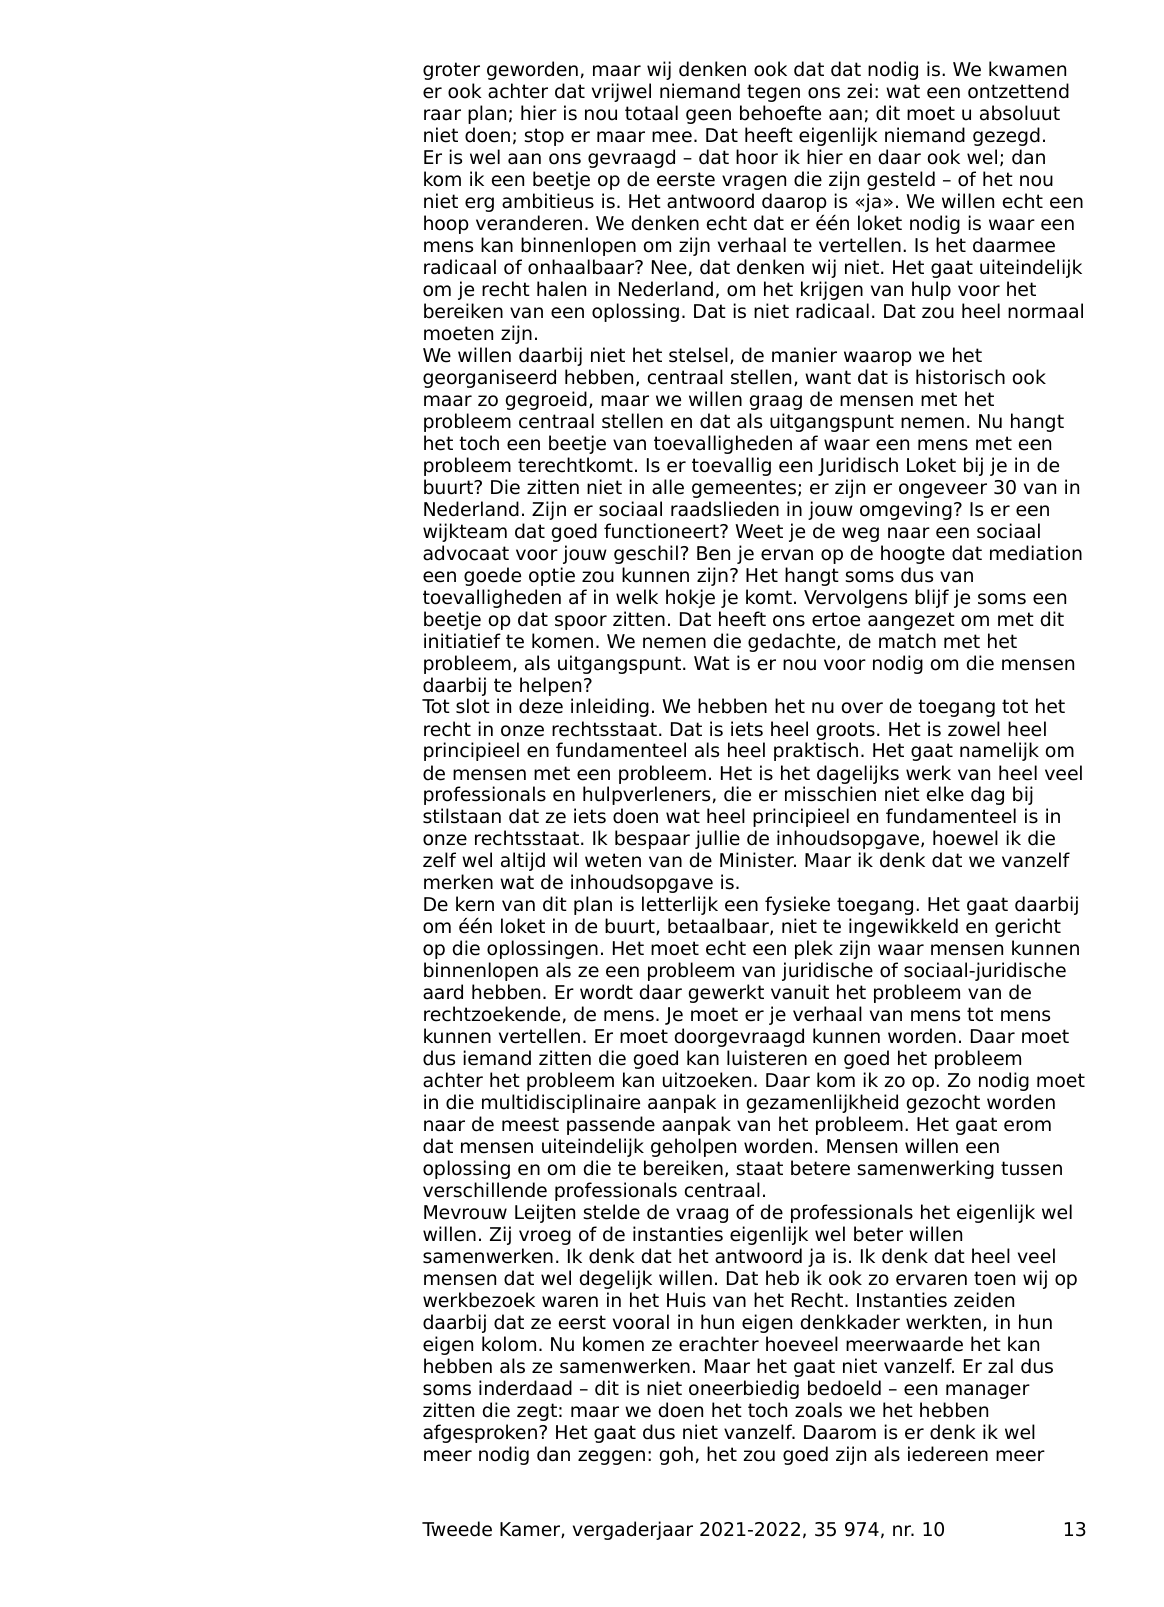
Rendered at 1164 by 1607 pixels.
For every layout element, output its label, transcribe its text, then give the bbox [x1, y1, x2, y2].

text We willen daarbij niet het stelsel, de manier waarop we het georganiseerd hebben, centraal stellen, want dat is historisch ook maar zo gegroeid, maar we willen graag de mensen met het probleem centraal stellen en dat als uitgangspunt nemen. Nu hangt het toch een beetje van toevalligheden af waar een mens met een probleem terechtkomt. Is er toevallig een Juridisch Loket bij je in de buurt? Die zitten niet in alle gemeentes; er zijn er ongeveer 30 van in Nederland. Zijn er sociaal raadslieden in jouw omgeving? Is er een wijkteam dat goed functioneert? Weet je de weg naar een sociaal advocaat voor jouw geschil? Ben je ervan op de hoogte dat mediation een goede optie zou kunnen zijn? Het hangt soms dus van toevalligheden af in welk hokje je komt. Vervolgens blijf je soms een beetje op dat spoor zitten. Dat heeft ons ertoe aangezet om met dit initiatief te komen. We nemen die gedachte, de match met het probleem, als uitgangspunt. Wat is er nou voor nodig om die mensen daarbij te helpen? [422, 345, 1087, 696]
text Er is wel aan ons gevraagd – dat hoor ik hier en daar ook wel; dan kom ik een beetje op de eerste vragen die zijn gesteld – of het nou niet erg ambitieus is. Het antwoord daarop is «ja». We willen echt een hoop veranderen. We denken echt dat er één loket nodig is waar een mens kan binnenlopen om zijn verhaal te vertellen. Is het daarmee radicaal of onhaalbaar? Nee, dat denken wij niet. Het gaat uiteindelijk om je recht halen in Nederland, om het krijgen van hulp voor het bereiken van een oplossing. Dat is niet radicaal. Dat zou heel normaal moeten zijn. [422, 147, 1087, 345]
text Mevrouw Leijten stelde de vraag of de professionals het eigenlijk wel willen. Zij vroeg of de instanties eigenlijk wel beter willen samenwerken. Ik denk dat het antwoord ja is. Ik denk dat heel veel mensen dat wel degelijk willen. Dat heb ik ook zo ervaren toen wij op werkbezoek waren in het Huis van het Recht. Instanties zeiden daarbij dat ze eerst vooral in hun eigen denkkader werkten, in hun eigen kolom. Nu komen ze erachter hoeveel meerwaarde het kan hebben als ze samenwerken. Maar het gaat niet vanzelf. Er zal dus soms inderdaad – dit is niet oneerbiedig bedoeld – een manager zitten die zegt: maar we doen het toch zoals we het hebben afgesproken? Het gaat dus niet vanzelf. Daarom is er denk ik wel meer nodig dan zeggen: goh, het zou goed zijn als iedereen meer [422, 1202, 1087, 1466]
text groter geworden, maar wij denken ook dat dat nodig is. We kwamen er ook achter dat vrijwel niemand tegen ons zei: wat een ontzettend raar plan; hier is nou totaal geen behoefte aan; dit moet u absoluut niet doen; stop er maar mee. Dat heeft eigenlijk niemand gezegd. [422, 59, 1087, 147]
text Tot slot in deze inleiding. We hebben het nu over de toegang tot het recht in onze rechtsstaat. Dat is iets heel groots. Het is zowel heel principieel en fundamenteel als heel praktisch. Het gaat namelijk om de mensen met een probleem. Het is het dagelijks werk van heel veel professionals en hulpverleners, die er misschien niet elke dag bij stilstaan dat ze iets doen wat heel principieel en fundamenteel is in onze rechtsstaat. Ik bespaar jullie de inhoudsopgave, hoewel ik die zelf wel altijd wil weten van de Minister. Maar ik denk dat we vanzelf merken wat de inhoudsopgave is. [422, 696, 1087, 894]
text De kern van dit plan is letterlijk een fysieke toegang. Het gaat daarbij om één loket in de buurt, betaalbaar, niet te ingewikkeld en gericht op die oplossingen. Het moet echt een plek zijn waar mensen kunnen binnenlopen als ze een probleem van juridische of sociaal-juridische aard hebben. Er wordt daar gewerkt vanuit het probleem van de rechtzoekende, de mens. Je moet er je verhaal van mens tot mens kunnen vertellen. Er moet doorgevraagd kunnen worden. Daar moet dus iemand zitten die goed kan luisteren en goed het probleem achter het probleem kan uitzoeken. Daar kom ik zo op. Zo nodig moet in die multidisciplinaire aanpak in gezamenlijkheid gezocht worden naar de meest passende aanpak van het probleem. Het gaat erom dat mensen uiteindelijk geholpen worden. Mensen willen een oplossing en om die te bereiken, staat betere samenwerking tussen verschillende professionals centraal. [422, 894, 1087, 1202]
